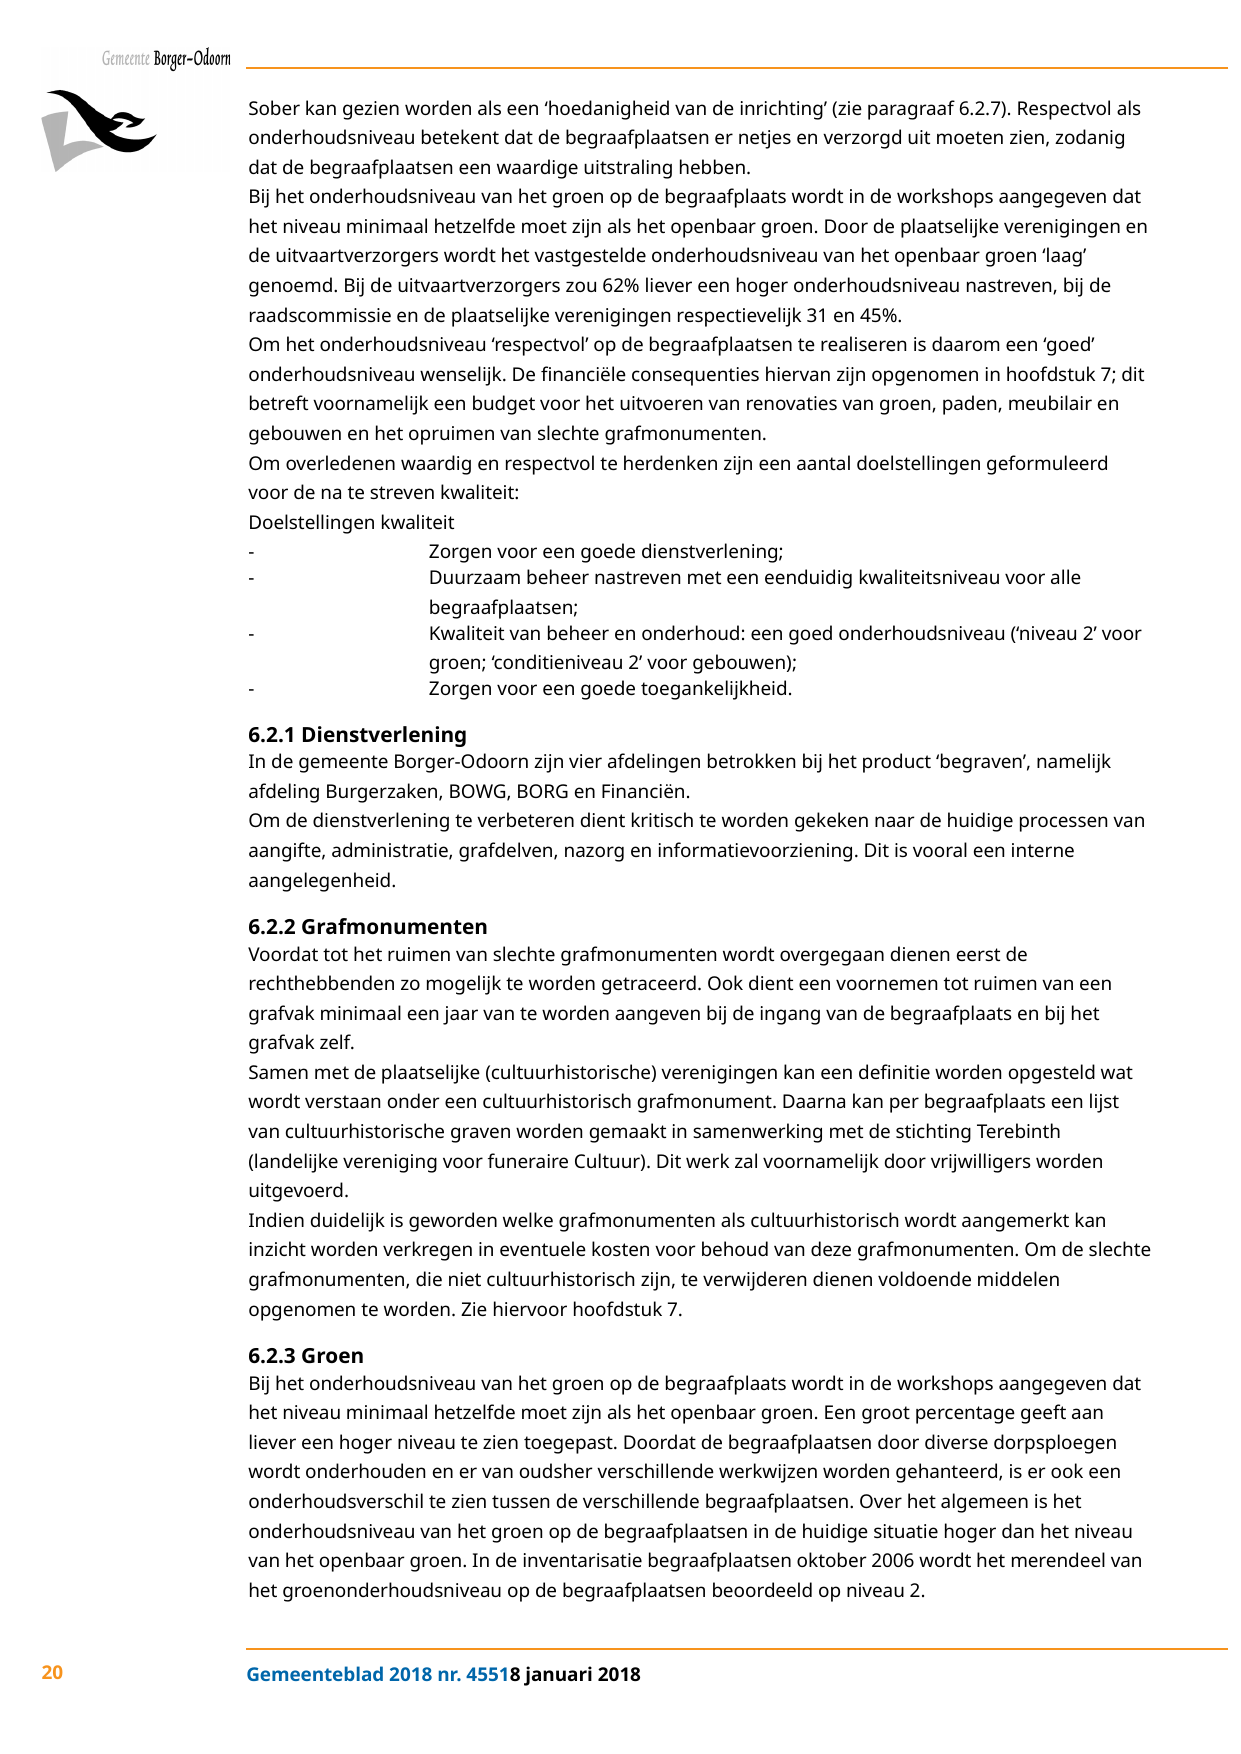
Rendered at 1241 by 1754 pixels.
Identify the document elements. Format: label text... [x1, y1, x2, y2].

table_header - [248, 539, 429, 564]
text Bij het onderhoudsniveau van het groen op de begraafplaats wordt in de workshops aangegeven dat het niveau minimaal hetzelfde moet zijn als het openbaar groen. Door de plaatselijke verenigingen en de uitvaartverzorgers wordt het vastgestelde onderhoudsniveau van het openbaar groen ‘laag’ genoemd. Bij de uitvaartverzorgers zou 62% liever een hoger onderhoudsniveau nastreven, bij de raadscommissie en de plaatselijke verenigingen respectievelijk 31 en 45%. [248, 183, 1152, 328]
text 6.2.2 Grafmonumenten [248, 912, 1152, 941]
text Om het onderhoudsniveau ‘respectvol’ op de begraafplaatsen te realiseren is daarom een ‘goed’ onderhoudsniveau wenselijk. De financiële consequenties hiervan zijn opgenomen in hoofdstuk 7; dit betreft voornamelijk een budget voor het uitvoeren van renovaties van groen, paden, meubilair en gebouwen en het opruimen van slechte grafmonumenten. [248, 331, 1152, 446]
table_cell Duurzaam beheer nastreven met een eenduidig kwaliteitsniveau voor alle begraafplaatsen; [429, 564, 1152, 620]
text Sober kan gezien worden als een ‘hoedanigheid van de inrichting’ (zie paragraaf 6.2.7). Respectvol als onderhoudsniveau betekent dat de begraafplaatsen er netjes en verzorgd uit moeten zien, zodanig dat de begraafplaatsen een waardige uitstraling hebben. [248, 95, 1152, 180]
table_cell - [248, 675, 429, 701]
text Doelstellingen kwaliteit [248, 509, 1152, 535]
text Samen met de plaatselijke (cultuurhistorische) verenigingen kan een definitie worden opgesteld wat wordt verstaan onder een cultuurhistorisch grafmonument. Daarna kan per begraafplaats een lijst van cultuurhistorische graven worden gemaakt in samenwerking met de stichting Terebinth (landelijke vereniging voor funeraire Cultuur). Dit werk zal voornamelijk door vrijwilligers worden uitgevoerd. [248, 1059, 1152, 1203]
table_cell Zorgen voor een goede toegankelijkheid. [429, 675, 1152, 701]
text Om overledenen waardig en respectvol te herdenken zijn een aantal doelstellingen geformuleerd voor de na te streven kwaliteit: [248, 450, 1152, 505]
table_cell - [248, 620, 429, 675]
table_cell - [248, 564, 429, 620]
table_header Zorgen voor een goede dienstverlening; [429, 539, 1152, 564]
text 6.2.3 Groen [248, 1341, 1152, 1370]
text In de gemeente Borger-Odoorn zijn vier afdelingen betrokken bij het product ‘begraven’, namelijk afdeling Burgerzaken, BOWG, BORG en Financiën. [248, 748, 1152, 804]
text Voordat tot het ruimen van slechte grafmonumenten wordt overgegaan dienen eerst de rechthebbenden zo mogelijk te worden getraceerd. Ook dient een voornemen tot ruimen van een grafvak minimaal een jaar van te worden aangeven bij de ingang van de begraafplaats en bij het grafvak zelf. [248, 941, 1152, 1055]
table_cell Kwaliteit van beheer en onderhoud: een goed onderhoudsniveau (‘niveau 2’ voor groen; ‘conditieniveau 2’ voor gebouwen); [429, 620, 1152, 675]
text Om de dienstverlening te verbeteren dient kritisch te worden gekeken naar de huidige processen van aangifte, administratie, grafdelven, nazorg en informatievoorziening. Dit is vooral een interne aangelegenheid. [248, 808, 1152, 892]
picture [41, 47, 231, 172]
text 6.2.1 Dienstverlening [248, 720, 1152, 748]
text Indien duidelijk is geworden welke grafmonumenten als cultuurhistorisch wordt aangemerkt kan inzicht worden verkregen in eventuele kosten voor behoud van deze grafmonumenten. Om de slechte grafmonumenten, die niet cultuurhistorisch zijn, te verwijderen dienen voldoende middelen opgenomen te worden. Zie hiervoor hoofdstuk 7. [248, 1207, 1152, 1322]
text Bij het onderhoudsniveau van het groen op de begraafplaats wordt in de workshops aangegeven dat het niveau minimaal hetzelfde moet zijn als het openbaar groen. Een groot percentage geeft aan liever een hoger niveau te zien toegepast. Doordat de begraafplaatsen door diverse dorpsploegen wordt onderhouden en er van oudsher verschillende werkwijzen worden gehanteerd, is er ook een onderhoudsverschil te zien tussen de verschillende begraafplaatsen. Over het algemeen is het onderhoudsniveau van het groen op de begraafplaatsen in de huidige situatie hoger dan het niveau van het openbaar groen. In de inventarisatie begraafplaatsen oktober 2006 wordt het merendeel van het groenonderhoudsniveau op de begraafplaatsen beoordeeld op niveau 2. [248, 1370, 1152, 1603]
